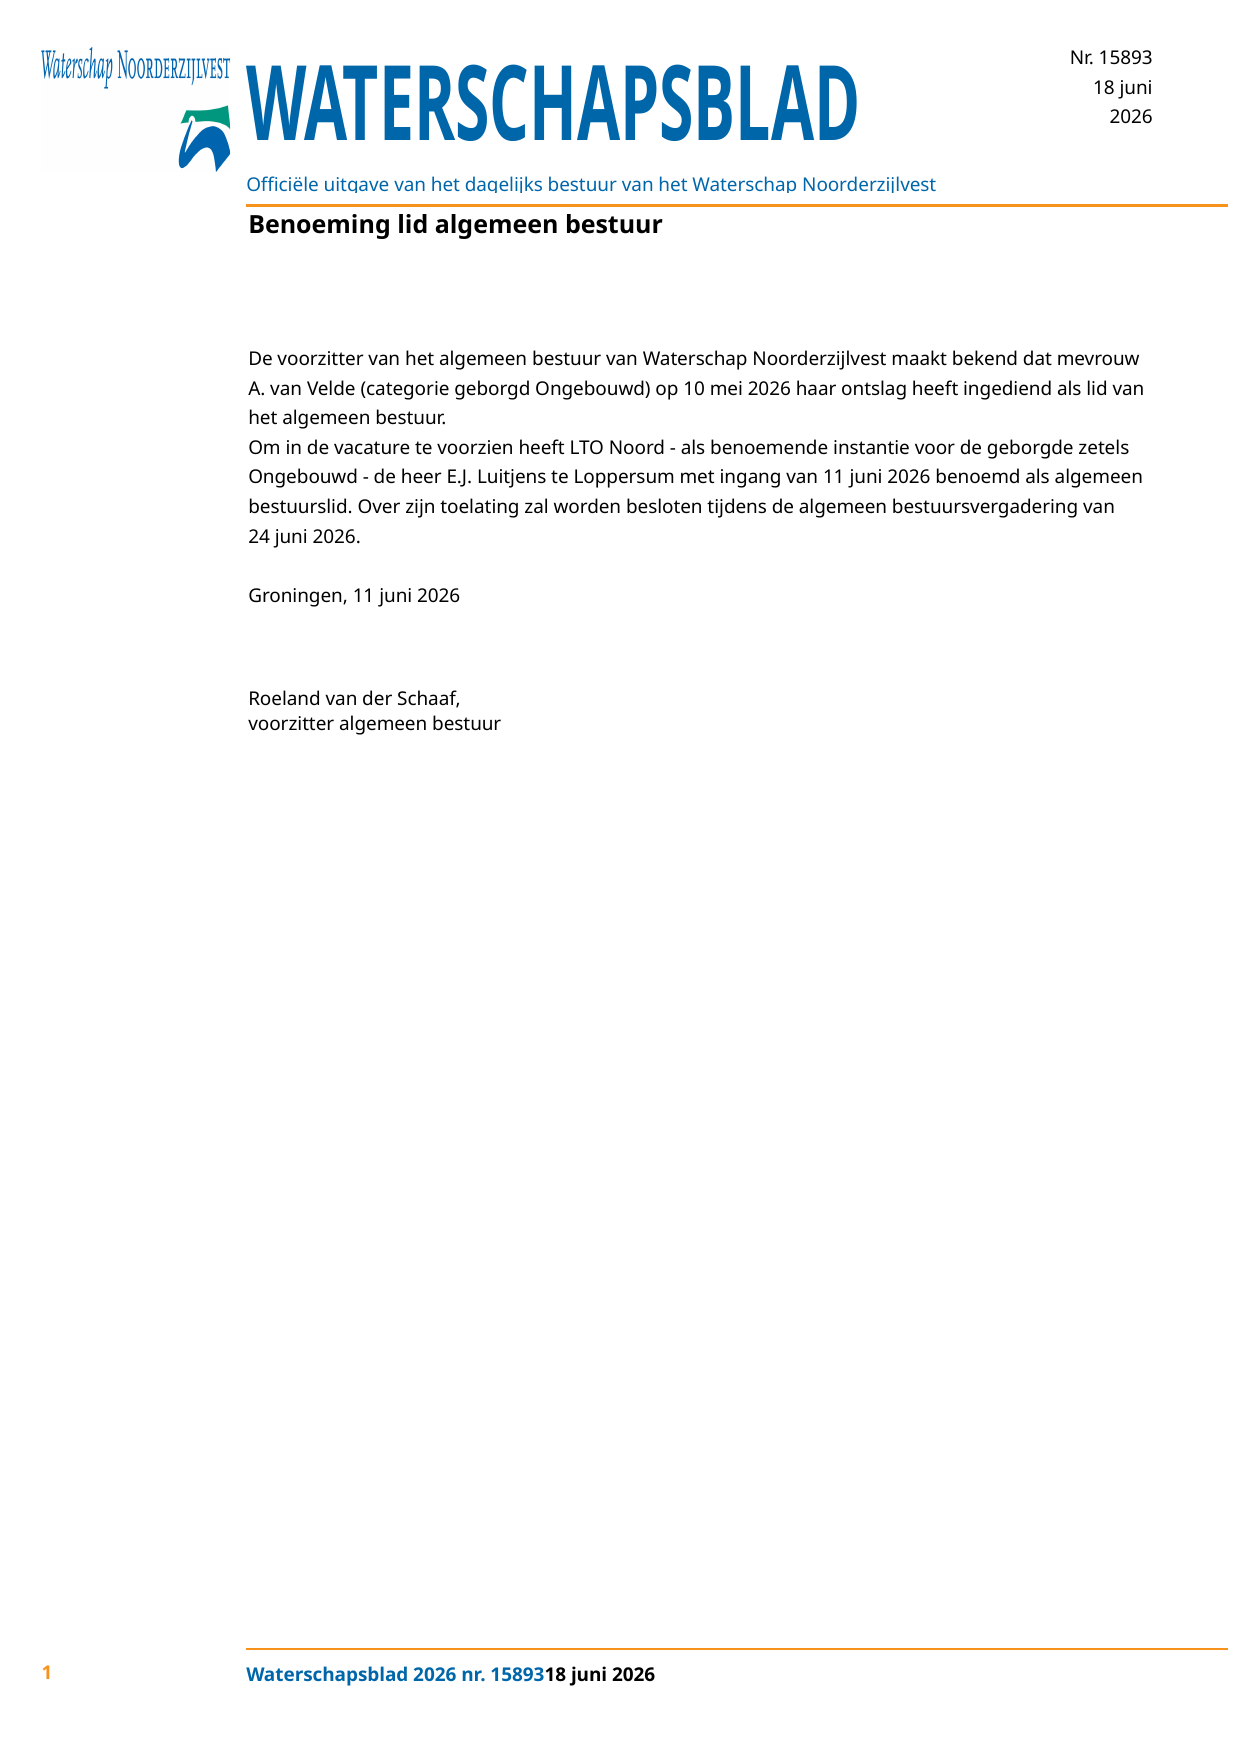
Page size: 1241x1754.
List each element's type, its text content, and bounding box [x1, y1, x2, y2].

text 24 juni 2026. [248, 523, 1152, 548]
picture [41, 47, 231, 172]
text De voorzitter van het algemeen bestuur van Waterschap Noorderzijlvest maakt bekend dat mevrouw A. van Velde (categorie geborgd Ongebouwd) op 10 mei 2026 haar ontslag heeft ingediend als lid van het algemeen bestuur. [248, 345, 1152, 430]
text Groningen, 11 juni 2026 [248, 582, 1152, 608]
text Roeland van der Schaaf, [248, 685, 1152, 711]
text Om in de vacature te voorzien heeft LTO Noord - als benoemende instantie voor de geborgde zetels Ongebouwd - de heer E.J. Luitjens te Loppersum met ingang van 11 juni 2026 benoemd als algemeen bestuurslid. Over zijn toelating zal worden besloten tijdens de algemeen bestuursvergadering van [248, 434, 1152, 519]
text Benoeming lid algemeen bestuur [248, 207, 1152, 241]
text voorzitter algemeen bestuur [248, 711, 1152, 736]
